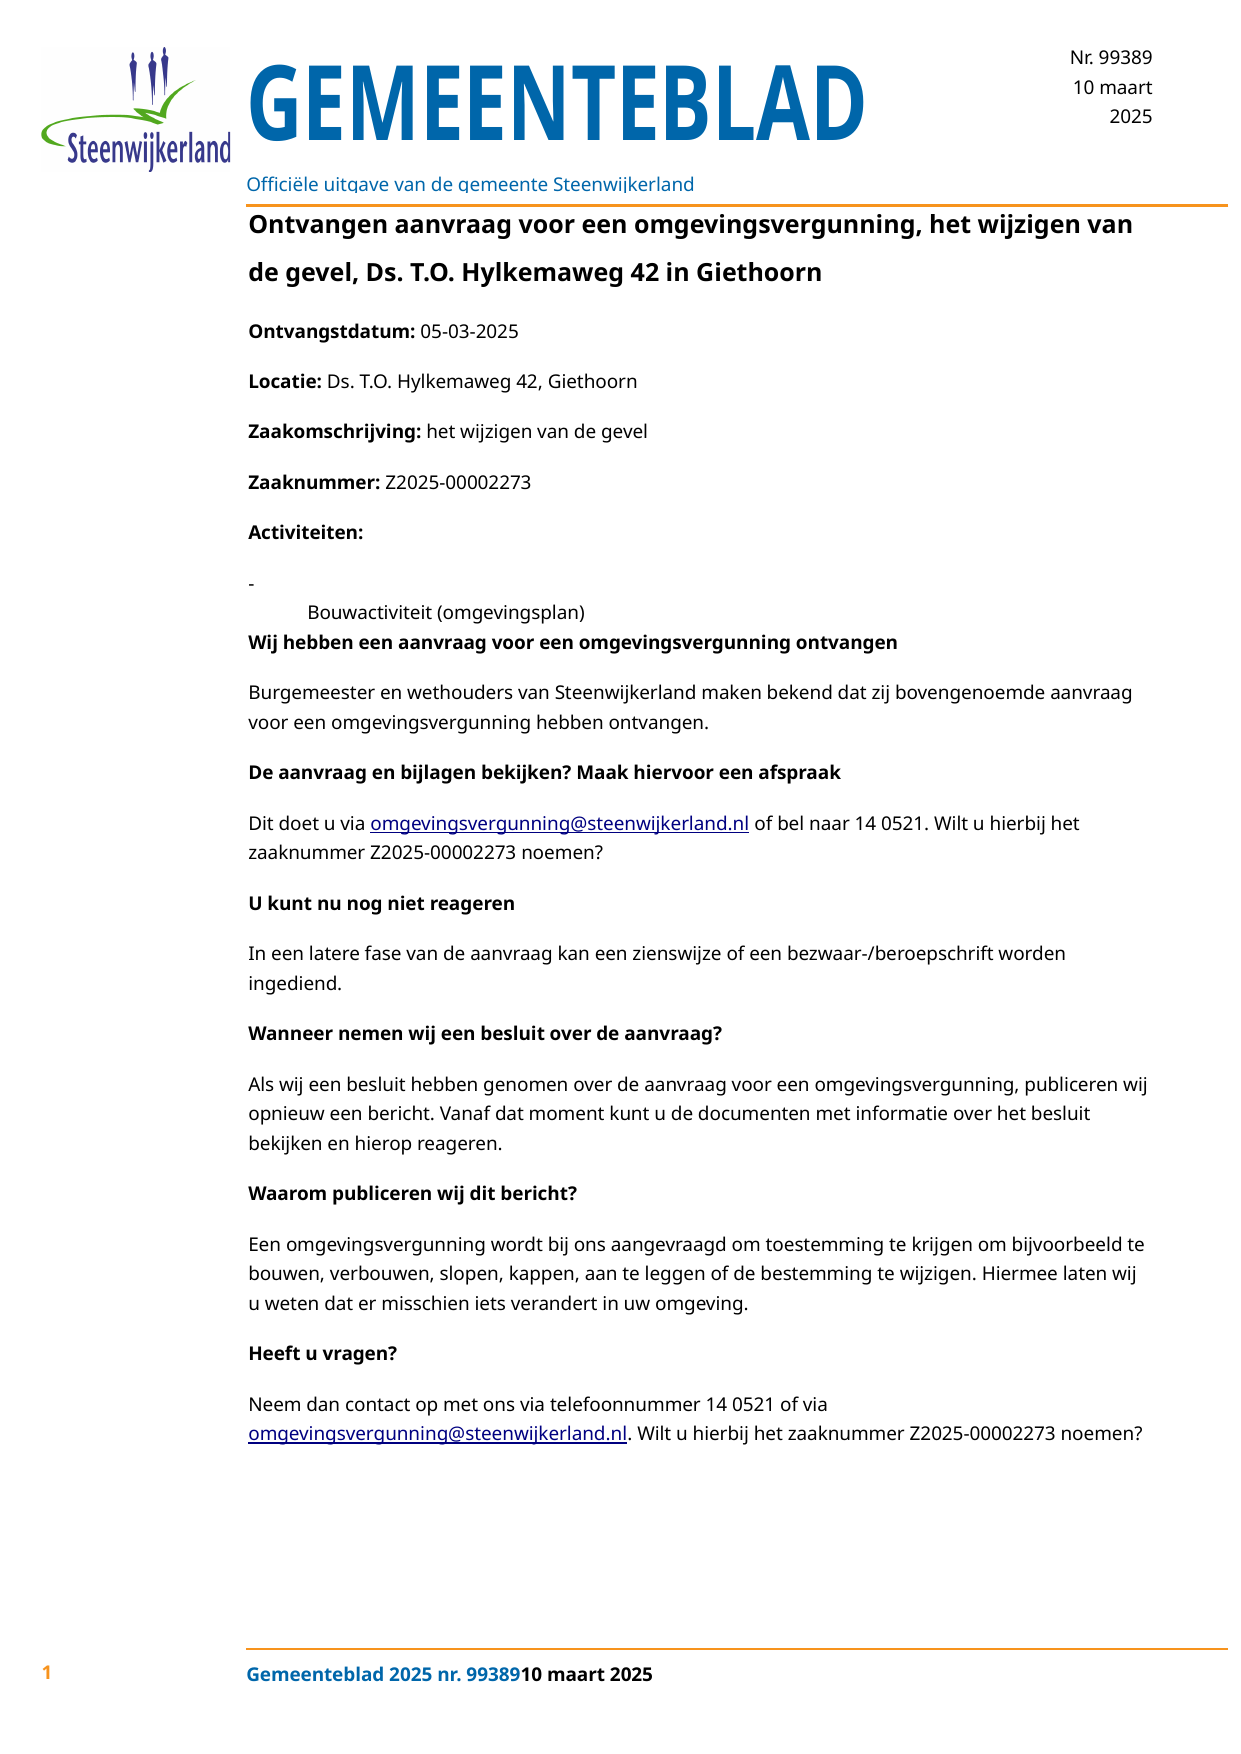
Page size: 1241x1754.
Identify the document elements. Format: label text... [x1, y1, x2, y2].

text Waarom publiceren wij dit bericht? [248, 1180, 1152, 1206]
list Bouwactiviteit (omgevingsplan) [248, 599, 1152, 625]
text Heeft u vragen? [248, 1340, 1152, 1366]
text Burgemeester en wethouders van Steenwijkerland maken bekend dat zij bovengenoemde aanvraag voor een omgevingsvergunning hebben ontvangen. [248, 679, 1152, 735]
text U kunt nu nog niet reageren [248, 890, 1152, 916]
text Ontvangen aanvraag voor een omgevingsvergunning, het wijzigen van de gevel, Ds. T.O. Hylkemaweg 42 in Giethoorn [248, 207, 1152, 288]
text De aanvraag en bijlagen bekijken? Maak hiervoor een afspraak [248, 759, 1152, 785]
picture [41, 47, 231, 172]
text Activiteiten: [248, 519, 1152, 545]
text Locatie: Ds. T.O. Hylkemaweg 42, Giethoorn [248, 368, 1152, 394]
text Een omgevingsvergunning wordt bij ons aangevraagd om toestemming te krijgen om bijvoorbeeld te bouwen, verbouwen, slopen, kappen, aan te leggen of de bestemming te wijzigen. Hiermee laten wij u weten dat er misschien iets verandert in uw omgeving. [248, 1231, 1152, 1316]
text Zaakomschrijving: het wijzigen van de gevel [248, 419, 1152, 444]
text Wij hebben een aanvraag voor een omgevingsvergunning ontvangen [248, 629, 1152, 655]
text Zaaknummer: Z2025-00002273 [248, 469, 1152, 495]
text Dit doet u via omgevingsvergunning@steenwijkerland.nl of bel naar 14 0521. Wilt u hierbij het zaaknummer Z2025-00002273 noemen? [248, 810, 1152, 865]
text Als wij een besluit hebben genomen over de aanvraag voor een omgevingsvergunning, publiceren wij opnieuw een bericht. Vanaf dat moment kunt u de documenten met informatie over het besluit bekijken en hierop reageren. [248, 1071, 1152, 1156]
text In een latere fase van de aanvraag kan een zienswijze of een bezwaar-/beroepschrift worden ingediend. [248, 940, 1152, 996]
text Wanneer nemen wij een besluit over de aanvraag? [248, 1020, 1152, 1046]
text Ontvangstdatum: 05-03-2025 [248, 318, 1152, 344]
text Neem dan contact op met ons via telefoonnummer 14 0521 of via omgevingsvergunning@steenwijkerland.nl. Wilt u hierbij het zaaknummer Z2025-00002273 noemen? [248, 1391, 1152, 1446]
